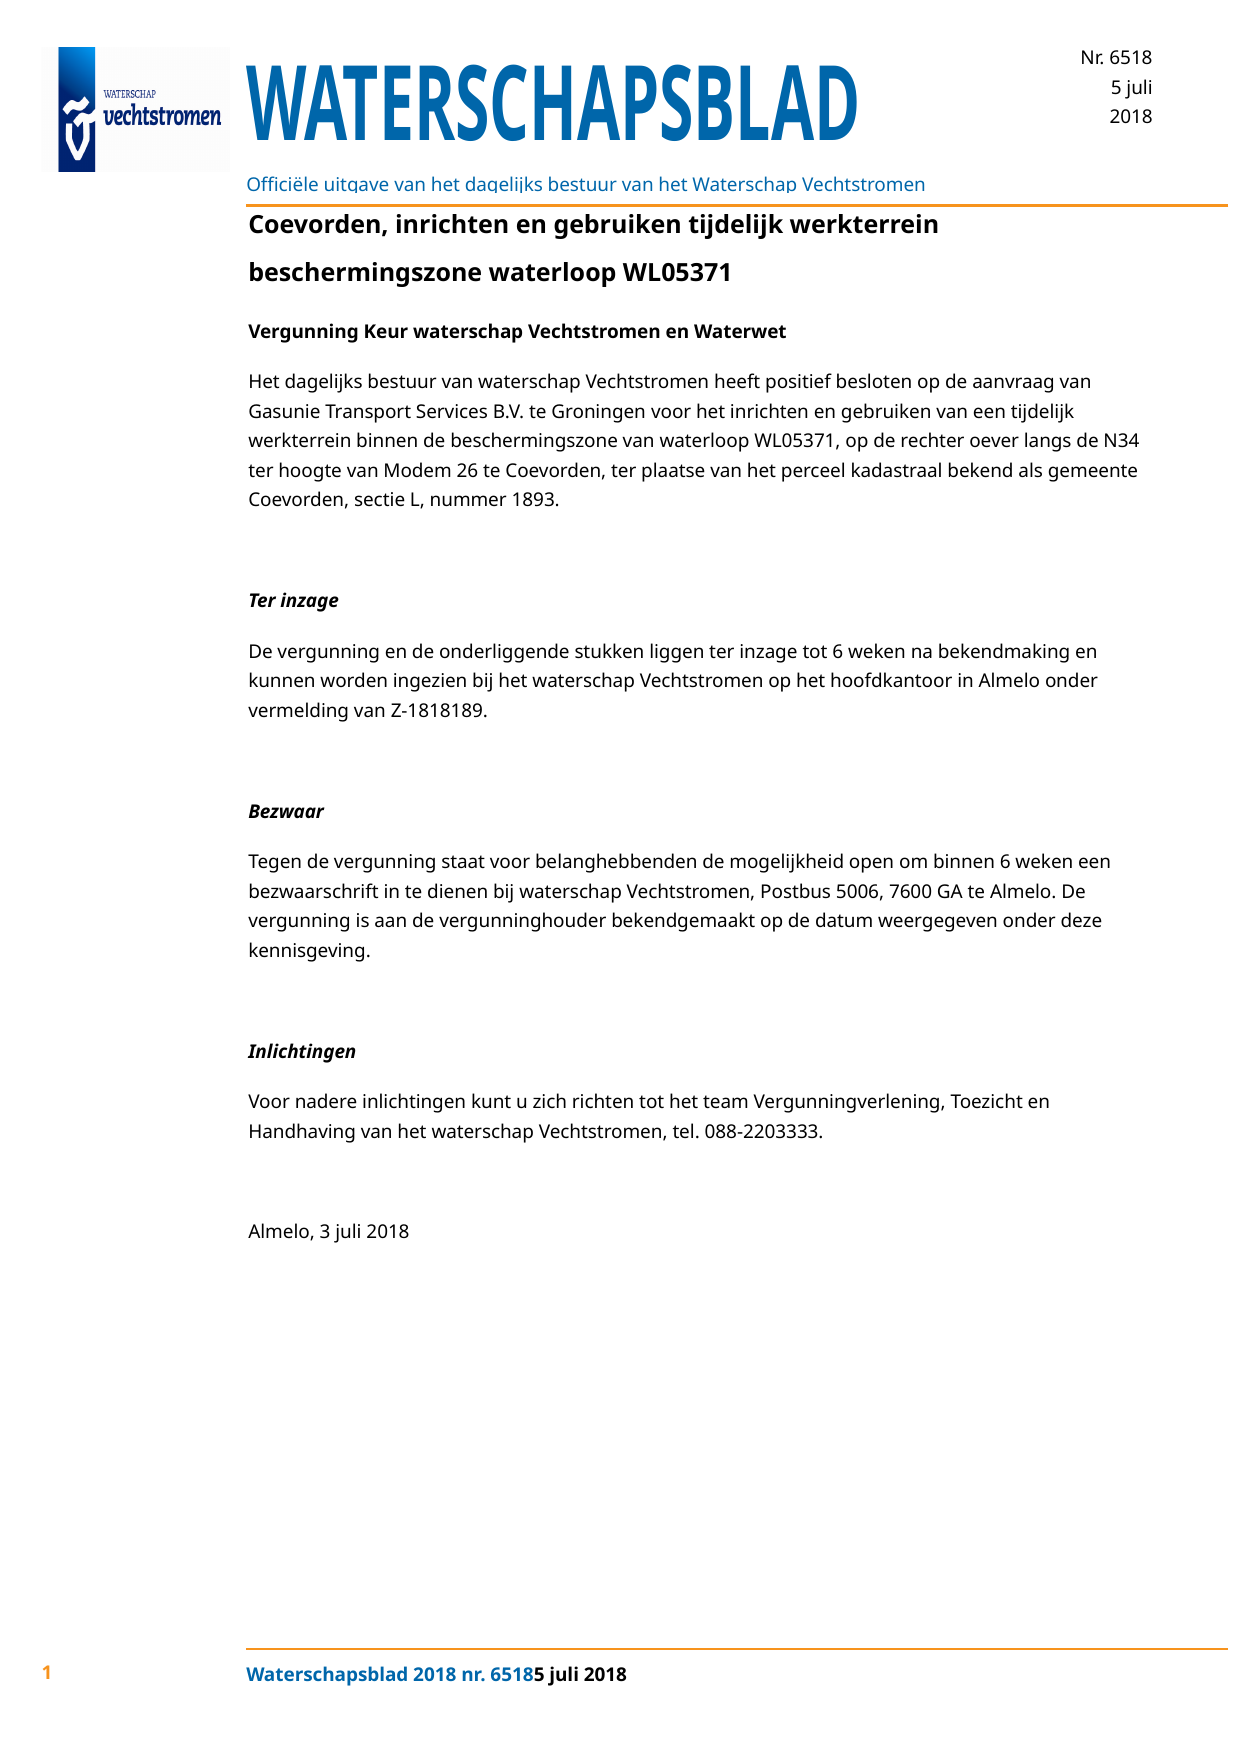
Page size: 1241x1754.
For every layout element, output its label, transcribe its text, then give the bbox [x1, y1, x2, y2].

text Bezwaar [248, 798, 1152, 824]
text Voor nadere inlichtingen kunt u zich richten tot het team Vergunningverlening, Toezicht en Handhaving van het waterschap Vechtstromen, tel. 088-2203333. [248, 1088, 1152, 1144]
text Het dagelijks bestuur van waterschap Vechtstromen heeft positief besloten op de aanvraag van Gasunie Transport Services B.V. te Groningen voor het inrichten en gebruiken van een tijdelijk werkterrein binnen de beschermingszone van waterloop WL05371, op de rechter oever langs de N34 ter hoogte van Modem 26 te Coevorden, ter plaatse van het perceel kadastraal bekend als gemeente Coevorden, sectie L, nummer 1893. [248, 368, 1152, 512]
picture [41, 47, 231, 172]
text Almelo, 3 juli 2018 [248, 1219, 1152, 1244]
text De vergunning en de onderliggende stukken liggen ter inzage tot 6 weken na bekendmaking en kunnen worden ingezien bij het waterschap Vechtstromen op het hoofdkantoor in Almelo onder vermelding van Z-1818189. [248, 638, 1152, 723]
text Coevorden, inrichten en gebruiken tijdelijk werkterrein beschermingszone waterloop WL05371 [248, 207, 1152, 288]
text Inlichtingen [248, 1038, 1152, 1064]
text Tegen de vergunning staat voor belanghebbenden de mogelijkheid open om binnen 6 weken een bezwaarschrift in te dienen bij waterschap Vechtstromen, Postbus 5006, 7600 GA te Almelo. De vergunning is aan de vergunninghouder bekendgemaakt op de datum weergegeven onder deze kennisgeving. [248, 848, 1152, 963]
text Vergunning Keur waterschap Vechtstromen en Waterwet [248, 318, 1152, 344]
text Ter inzage [248, 587, 1152, 613]
